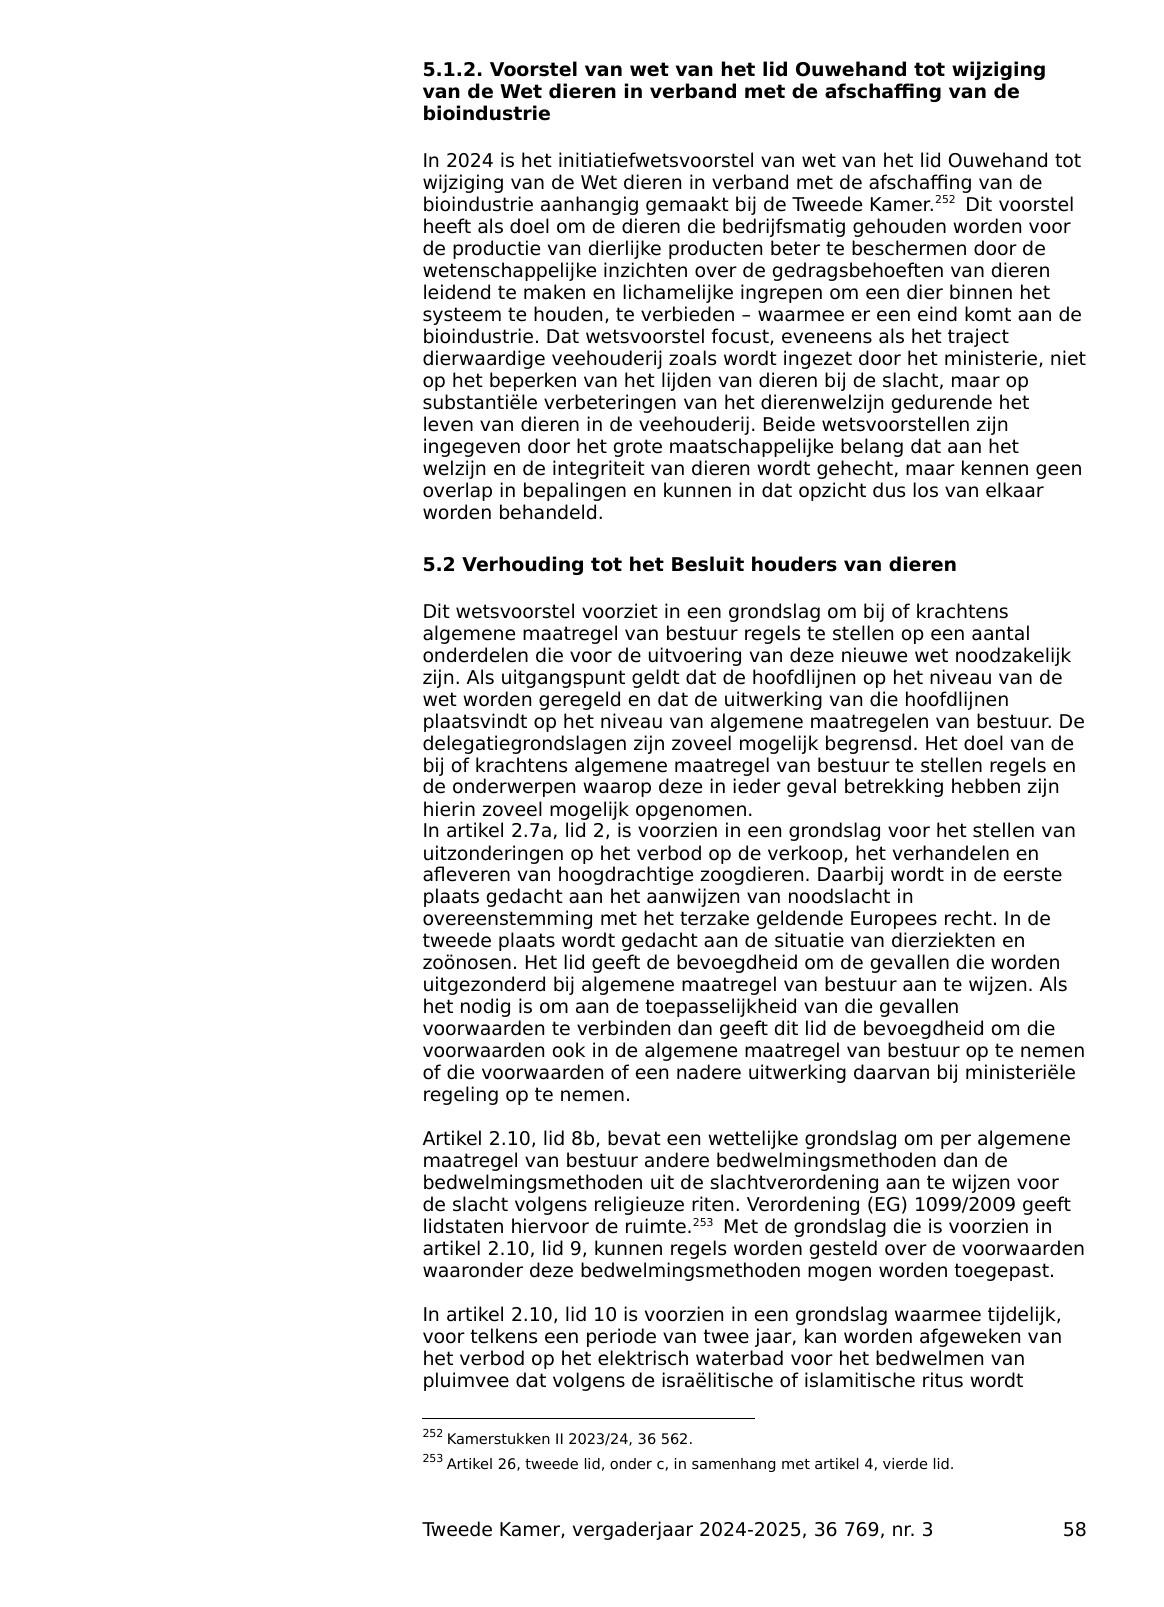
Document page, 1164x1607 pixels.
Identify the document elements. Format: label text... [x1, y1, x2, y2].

text In artikel 2.7a, lid 2, is voorzien in een grondslag voor het stellen van uitzonderingen op het verbod op de verkoop, het verhandelen en afleveren van hoogdrachtige zoogdieren. Daarbij wordt in de eerste plaats gedacht aan het aanwijzen van noodslacht in overeenstemming met het terzake geldende Europees recht. In de tweede plaats wordt gedacht aan de situatie van dierziekten en zoönosen. Het lid geeft de bevoegdheid om de gevallen die worden uitgezonderd bij algemene maatregel van bestuur aan te wijzen. Als het nodig is om aan de toepasselijkheid van die gevallen voorwaarden te verbinden dan geeft dit lid de bevoegdheid om die voorwaarden ook in de algemene maatregel van bestuur op te nemen of die voorwaarden of een nadere uitwerking daarvan bij ministeriële regeling op te nemen. [422, 820, 1087, 1106]
text Dit wetsvoorstel voorziet in een grondslag om bij of krachtens algemene maatregel van bestuur regels te stellen op een aantal onderdelen die voor de uitvoering van deze nieuwe wet noodzakelijk zijn. Als uitgangspunt geldt dat de hoofdlijnen op het niveau van de wet worden geregeld en dat de uitwerking van die hoofdlijnen plaatsvindt op het niveau van algemene maatregelen van bestuur. De delegatiegrondslagen zijn zoveel mogelijk begrensd. Het doel van de bij of krachtens algemene maatregel van bestuur te stellen regels en de onderwerpen waarop deze in ieder geval betrekking hebben zijn hierin zoveel mogelijk opgenomen. [422, 601, 1087, 820]
text Kamerstukken II 2023/24, 36 562. [422, 1427, 1087, 1449]
subtitle 5.2 Verhouding tot het Besluit houders van dieren [422, 554, 1087, 576]
subtitle 5.1.2. Voorstel van wet van het lid Ouwehand tot wijziging van de Wet dieren in verband met de afschaffing van de bioindustrie [422, 59, 1087, 125]
text In 2024 is het initiatiefwetsvoorstel van wet van het lid Ouwehand tot wijziging van de Wet dieren in verband met de afschaffing van de bioindustrie aanhangig gemaakt bij de Tweede Kamer. Dit voorstel heeft als doel om de dieren die bedrijfsmatig gehouden worden voor de productie van dierlijke producten beter te beschermen door de wetenschappelijke inzichten over de gedragsbehoeften van dieren leidend te maken en lichamelijke ingrepen om een dier binnen het systeem te houden, te verbieden – waarmee er een eind komt aan de bioindustrie. Dat wetsvoorstel focust, eveneens als het traject dierwaardige veehouderij zoals wordt ingezet door het ministerie, niet op het beperken van het lijden van dieren bij de slacht, maar op substantiële verbeteringen van het dierenwelzijn gedurende het leven van dieren in de veehouderij. Beide wetsvoorstellen zijn ingegeven door het grote maatschappelijke belang dat aan het welzijn en de integriteit van dieren wordt gehecht, maar kennen geen overlap in bepalingen en kunnen in dat opzicht dus los van elkaar worden behandeld. [422, 150, 1087, 524]
text In artikel 2.10, lid 10 is voorzien in een grondslag waarmee tijdelijk, voor telkens een periode van twee jaar, kan worden afgeweken van het verbod op het elektrisch waterbad voor het bedwelmen van pluimvee dat volgens de israëlitische of islamitische ritus wordt [422, 1304, 1087, 1392]
text Artikel 26, tweede lid, onder c, in samenhang met artikel 4, vierde lid. [422, 1452, 1087, 1474]
text Artikel 2.10, lid 8b, bevat een wettelijke grondslag om per algemene maatregel van bestuur andere bedwelmingsmethoden dan de bedwelmingsmethoden uit de slachtverordening aan te wijzen voor de slacht volgens religieuze riten. Verordening (EG) 1099/2009 geeft lidstaten hiervoor de ruimte. Met de grondslag die is voorzien in artikel 2.10, lid 9, kunnen regels worden gesteld over de voorwaarden waaronder deze bedwelmingsmethoden mogen worden toegepast. [422, 1128, 1087, 1282]
